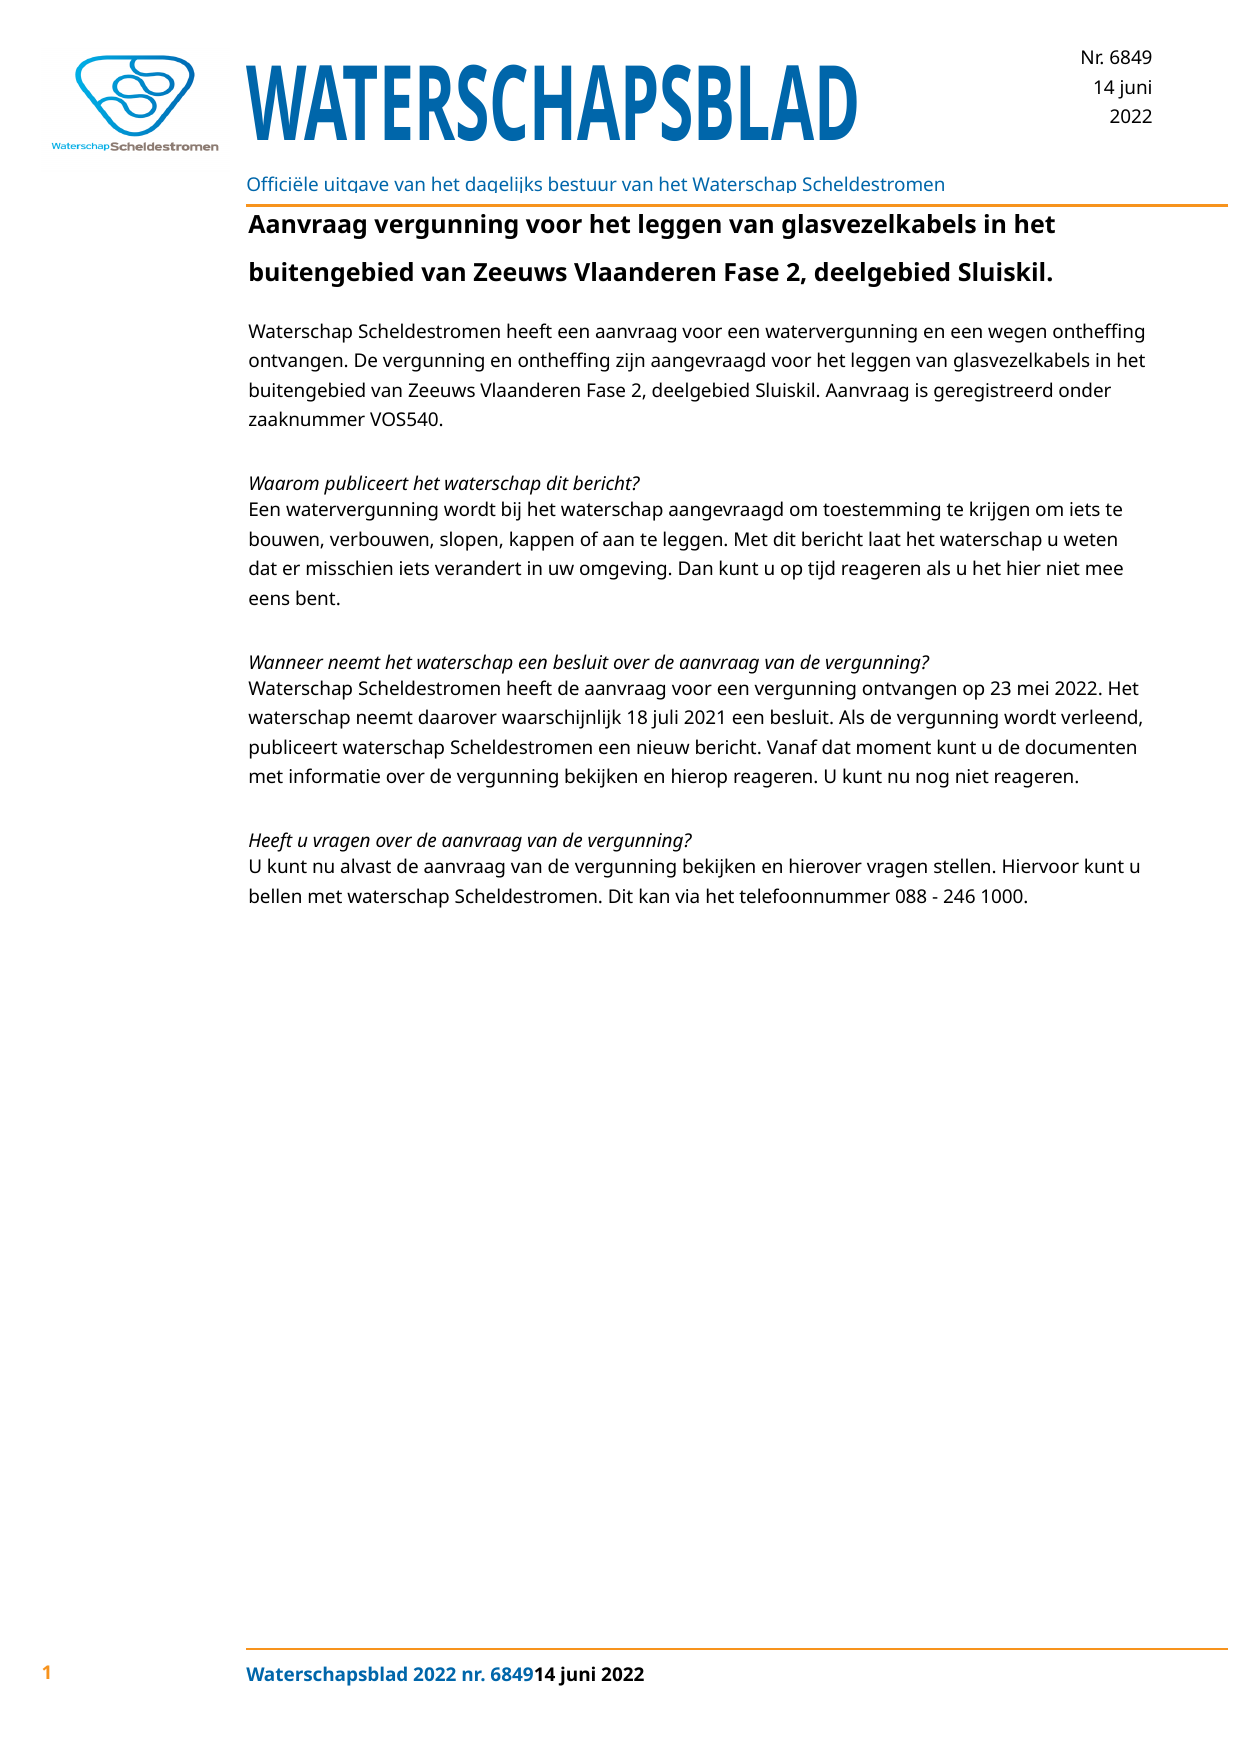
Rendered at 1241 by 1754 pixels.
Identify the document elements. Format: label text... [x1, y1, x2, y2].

text Waterschap Scheldestromen heeft een aanvraag voor een watervergunning en een wegen ontheffing ontvangen. De vergunning en ontheffing zijn aangevraagd voor het leggen van glasvezelkabels in het buitengebied van Zeeuws Vlaanderen Fase 2, deelgebied Sluiskil. Aanvraag is geregistreerd onder zaaknummer VOS540. [248, 318, 1152, 432]
text Waarom publiceert het waterschap dit bericht? [248, 471, 1152, 496]
text Wanneer neemt het waterschap een besluit over de aanvraag van de vergunning? [248, 649, 1152, 675]
text Heeft u vragen over de aanvraag van de vergunning? [248, 827, 1152, 853]
text U kunt nu alvast de aanvraag van de vergunning bekijken en hierover vragen stellen. Hiervoor kunt u bellen met waterschap Scheldestromen. Dit kan via het telefoonnummer 088 - 246 1000. [248, 853, 1152, 908]
text Een watervergunning wordt bij het waterschap aangevraagd om toestemming te krijgen om iets te bouwen, verbouwen, slopen, kappen of aan te leggen. Met dit bericht laat het waterschap u weten dat er misschien iets verandert in uw omgeving. Dan kunt u op tijd reageren als u het hier niet mee eens bent. [248, 496, 1152, 611]
text Aanvraag vergunning voor het leggen van glasvezelkabels in het buitengebied van Zeeuws Vlaanderen Fase 2, deelgebied Sluiskil. [248, 207, 1152, 288]
picture [41, 47, 231, 172]
text Waterschap Scheldestromen heeft de aanvraag voor een vergunning ontvangen op 23 mei 2022. Het waterschap neemt daarover waarschijnlijk 18 juli 2021 een besluit. Als de vergunning wordt verleend, publiceert waterschap Scheldestromen een nieuw bericht. Vanaf dat moment kunt u de documenten met informatie over de vergunning bekijken en hierop reageren. U kunt nu nog niet reageren. [248, 675, 1152, 789]
